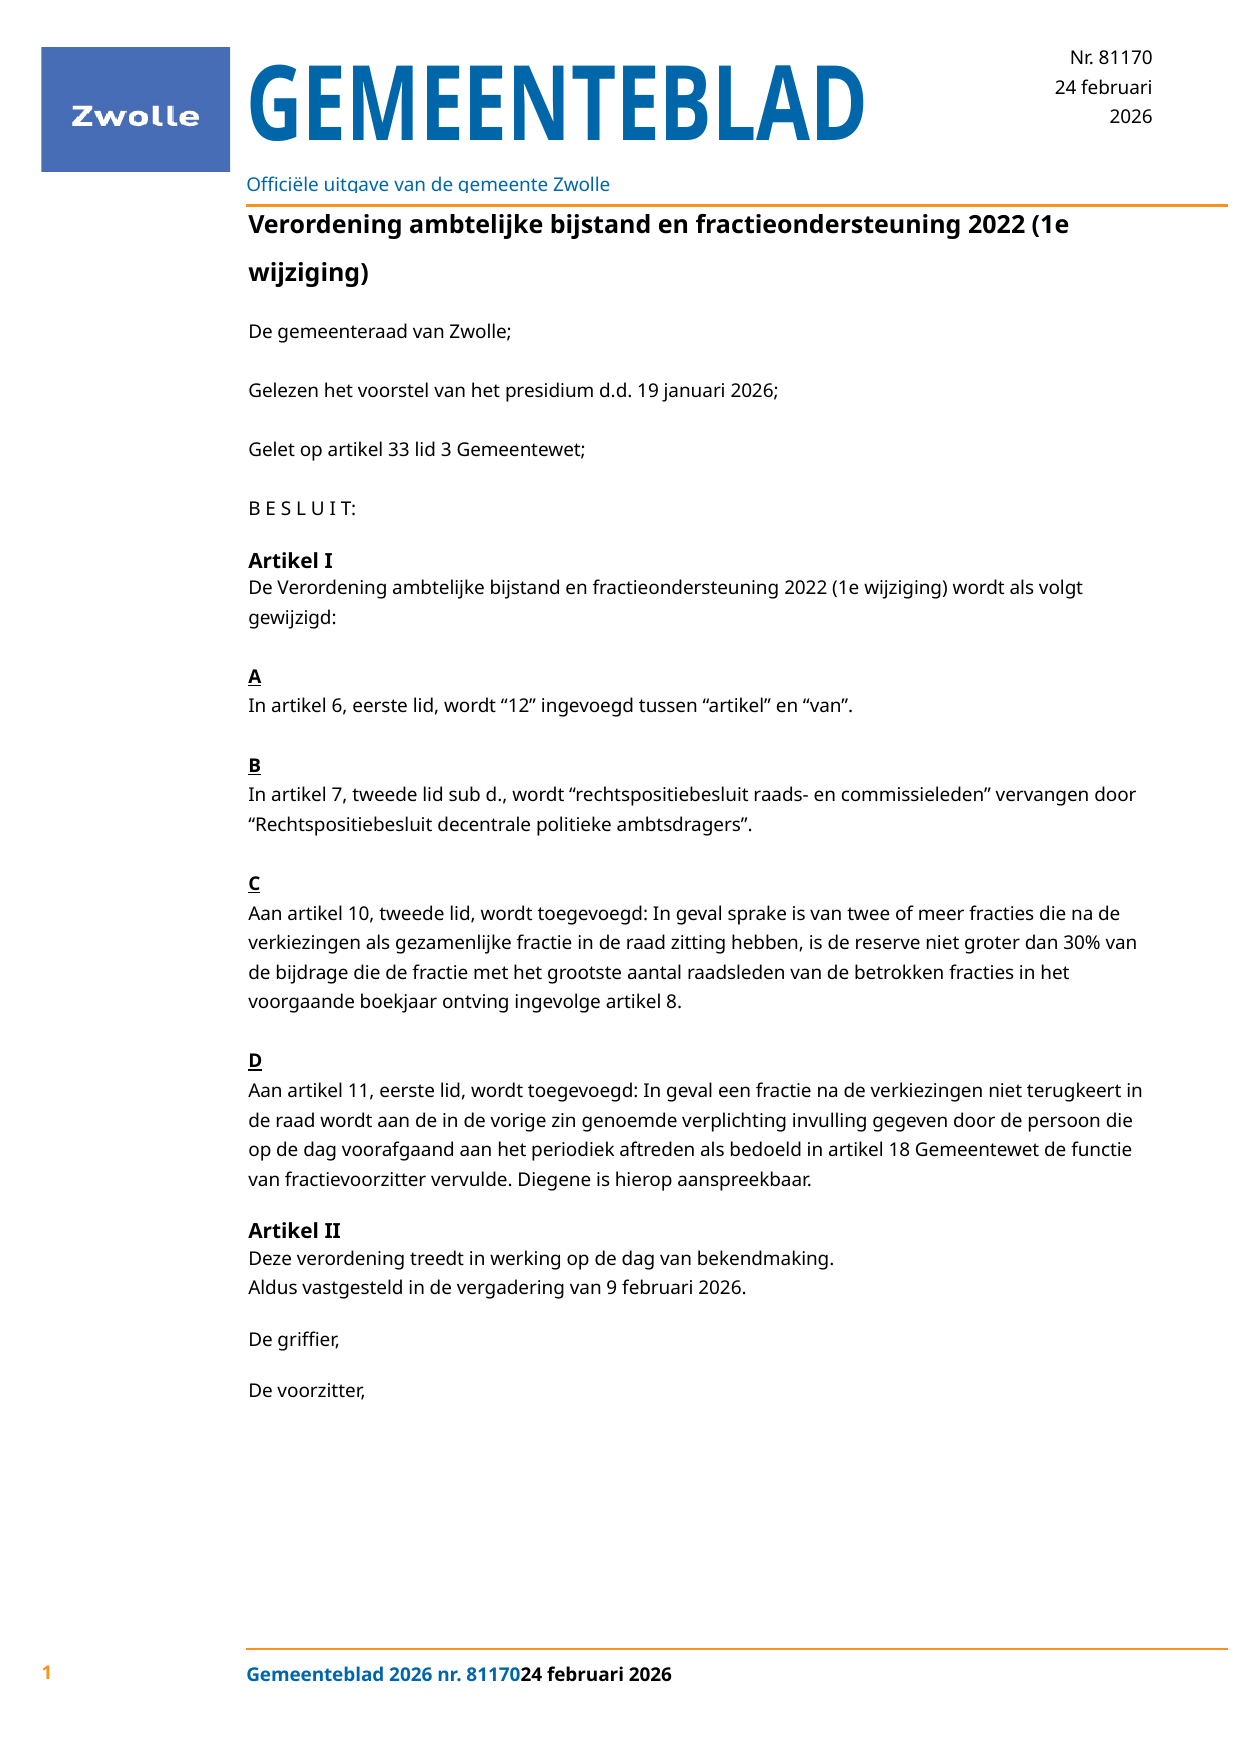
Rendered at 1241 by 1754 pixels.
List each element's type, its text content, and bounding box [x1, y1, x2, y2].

text B E S L U I T: [248, 495, 1152, 521]
text D [248, 1048, 1152, 1073]
text Gelet op artikel 33 lid 3 Gemeentewet; [248, 436, 1152, 462]
text A [248, 663, 1152, 689]
text De gemeenteraad van Zwolle; [248, 318, 1152, 344]
text In artikel 6, eerste lid, wordt “12” ingevoegd tussen “artikel” en “van”. [248, 693, 1152, 718]
text C [248, 870, 1152, 896]
text Aldus vastgesteld in de vergadering van 9 februari 2026. [248, 1274, 1152, 1300]
picture [41, 47, 231, 172]
text De voorzitter, [248, 1377, 1152, 1403]
text Artikel II [248, 1216, 1152, 1245]
text In artikel 7, tweede lid sub d., wordt “rechtspositiebesluit raads- en commissieleden” vervangen door “Rechtspositiebesluit decentrale politieke ambtsdragers”. [248, 781, 1152, 837]
text De griffier, [248, 1326, 1152, 1352]
text De Verordening ambtelijke bijstand en fractieondersteuning 2022 (1e wijziging) wordt als volgt gewijzigd: [248, 574, 1152, 629]
text Deze verordening treedt in werking op de dag van bekendmaking. [248, 1245, 1152, 1271]
text Aan artikel 11, eerste lid, wordt toegevoegd: In geval een fractie na de verkiezingen niet terugkeert in de raad wordt aan de in de vorige zin genoemde verplichting invulling gegeven door de persoon die op de dag voorafgaand aan het periodiek aftreden als bedoeld in artikel 18 Gemeentewet de functie van fractievoorzitter vervulde. Diegene is hierop aanspreekbaar. [248, 1077, 1152, 1192]
text Aan artikel 10, tweede lid, wordt toegevoegd: In geval sprake is van twee of meer fracties die na de verkiezingen als gezamenlijke fractie in de raad zitting hebben, is de reserve niet groter dan 30% van de bijdrage die de fractie met het grootste aantal raadsleden van de betrokken fracties in het voorgaande boekjaar ontving ingevolge artikel 8. [248, 900, 1152, 1014]
text Gelezen het voorstel van het presidium d.d. 19 januari 2026; [248, 377, 1152, 403]
text B [248, 752, 1152, 777]
text Artikel I [248, 546, 1152, 574]
text Verordening ambtelijke bijstand en fractieondersteuning 2022 (1e wijziging) [248, 207, 1152, 288]
